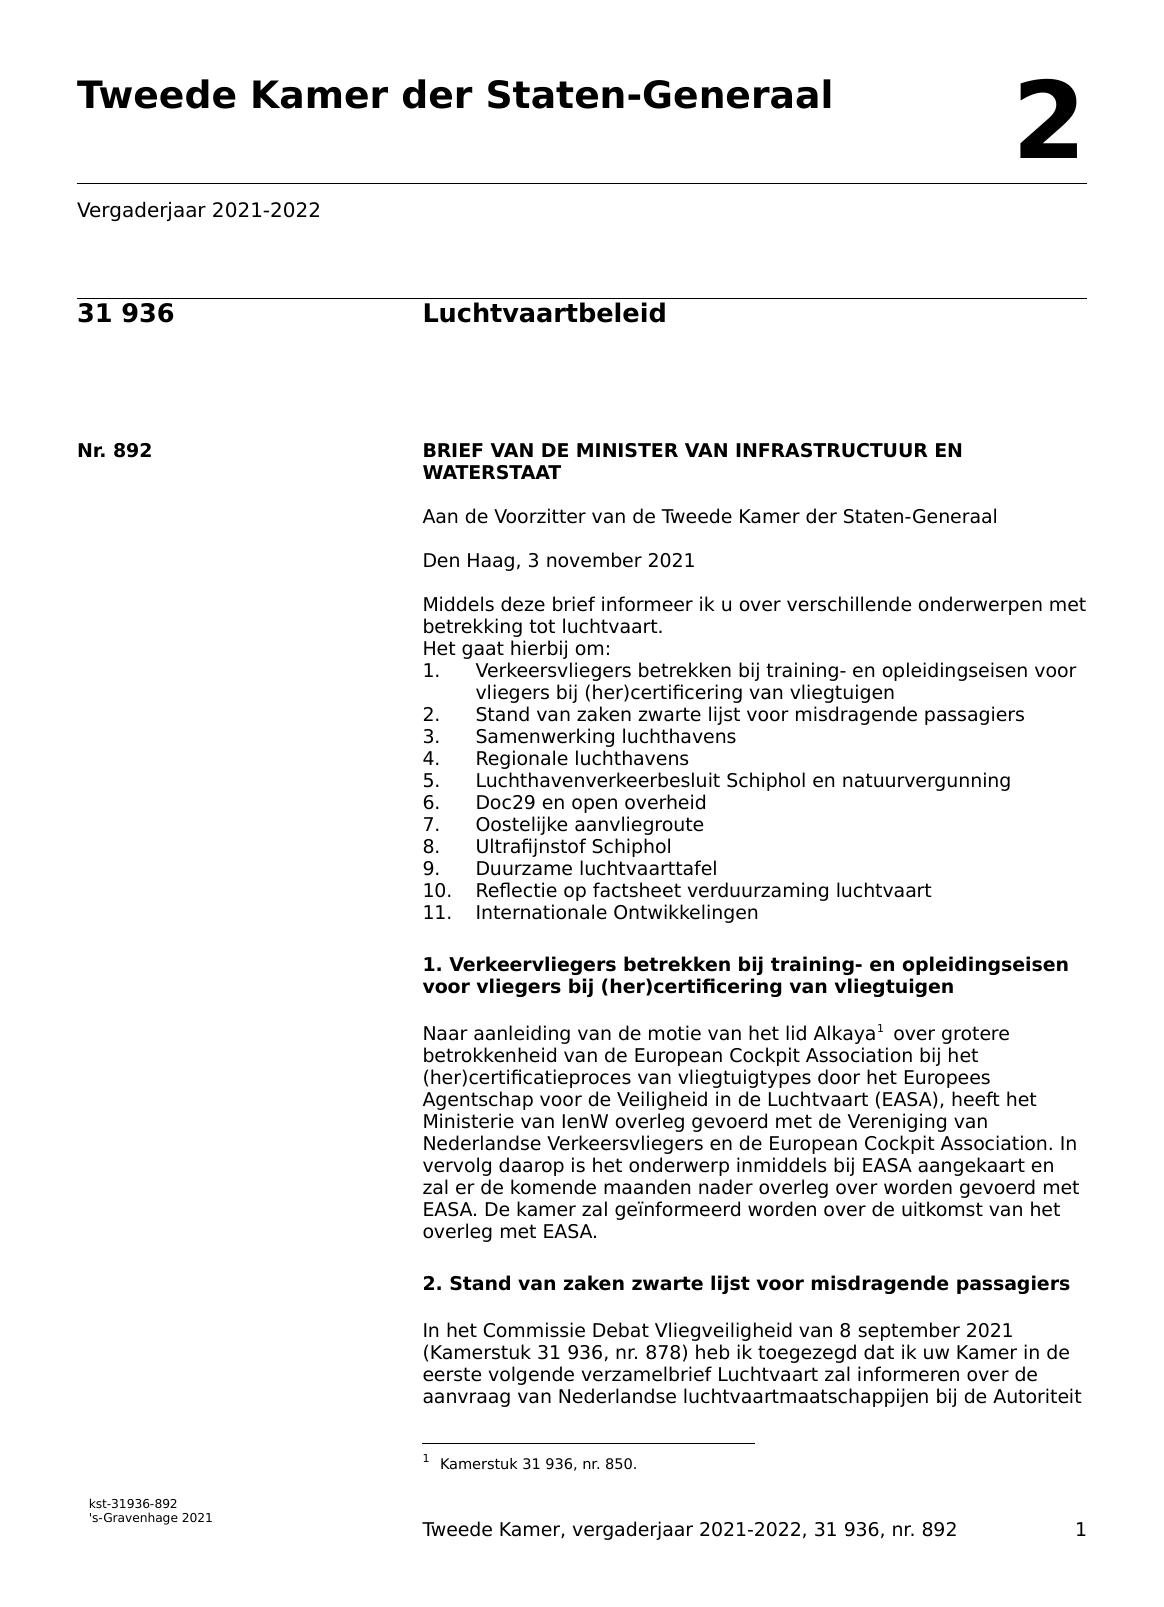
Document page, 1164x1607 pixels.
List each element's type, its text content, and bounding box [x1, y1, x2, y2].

text Naar aanleiding van de motie van het lid Alkaya over grotere betrokkenheid van de European Cockpit Association bij het (her)certificatieproces van vliegtuigtypes door het Europees Agentschap voor de Veiligheid in de Luchtvaart (EASA), heeft het Ministerie van IenW overleg gevoerd met de Vereniging van Nederlandse Verkeersvliegers en de European Cockpit Association. In vervolg daarop is het onderwerp inmiddels bij EASA aangekaart en zal er de komende maanden nader overleg over worden gevoerd met EASA. De kamer zal geïnformeerd worden over de uitkomst van het overleg met EASA. [422, 1023, 1087, 1243]
table_cell Vergaderjaar 2021-2022 [77, 184, 1087, 298]
text 4. Regionale luchthavens [422, 748, 1087, 770]
text Middels deze brief informeer ik u over verschillende onderwerpen met betrekking tot luchtvaart. [422, 594, 1087, 638]
text 9. Duurzame luchtvaarttafel [422, 858, 1087, 880]
text 6. Doc29 en open overheid [422, 792, 1087, 814]
text 's-Gravenhage 2021 [88, 1511, 323, 1525]
text Het gaat hierbij om: [422, 638, 1087, 660]
text 8. Ultrafijnstof Schiphol [422, 836, 1087, 858]
subtitle 2. Stand van zaken zwarte lijst voor misdragende passagiers [422, 1273, 1087, 1294]
text Aan de Voorzitter van de Tweede Kamer der Staten-Generaal [422, 506, 1087, 528]
text 1. Verkeersvliegers betrekken bij training- en opleidingseisen voor vliegers bij (her)certificering van vliegtuigen [422, 660, 1087, 704]
text In het Commissie Debat Vliegveiligheid van 8 september 2021 (Kamerstuk 31 936, nr. 878) heb ik toegezegd dat ik uw Kamer in de eerste volgende verzamelbrief Luchtvaart zal informeren over de aanvraag van Nederlandse luchtvaartmaatschappijen bij de Autoriteit [422, 1319, 1087, 1407]
text 3. Samenwerking luchthavens [422, 726, 1087, 748]
subtitle Nr. 892 BRIEF VAN DE MINISTER VAN INFRASTRUCTUUR EN WATERSTAAT [77, 440, 1087, 484]
table_header 2 [886, 59, 1087, 183]
text kst-31936-892 [88, 1497, 323, 1511]
text 2. Stand van zaken zwarte lijst voor misdragende passagiers [422, 704, 1087, 726]
subtitle 1. Verkeervliegers betrekken bij training- en opleidingseisen voor vliegers bij (her)certificering van vliegtuigen [422, 954, 1087, 998]
text 7. Oostelijke aanvliegroute [422, 814, 1087, 836]
text 5. Luchthavenverkeerbesluit Schiphol en natuurvergunning [422, 770, 1087, 792]
text 10. Reflectie op factsheet verduurzaming luchtvaart [422, 880, 1087, 902]
text 11. Internationale Ontwikkelingen [422, 902, 1087, 924]
table_header Tweede Kamer der Staten-Generaal [77, 59, 886, 183]
text Den Haag, 3 november 2021 [422, 550, 1087, 572]
subtitle 31 936 Luchtvaartbeleid [77, 299, 1087, 329]
text Kamerstuk 31 936, nr. 850. [422, 1452, 1087, 1474]
